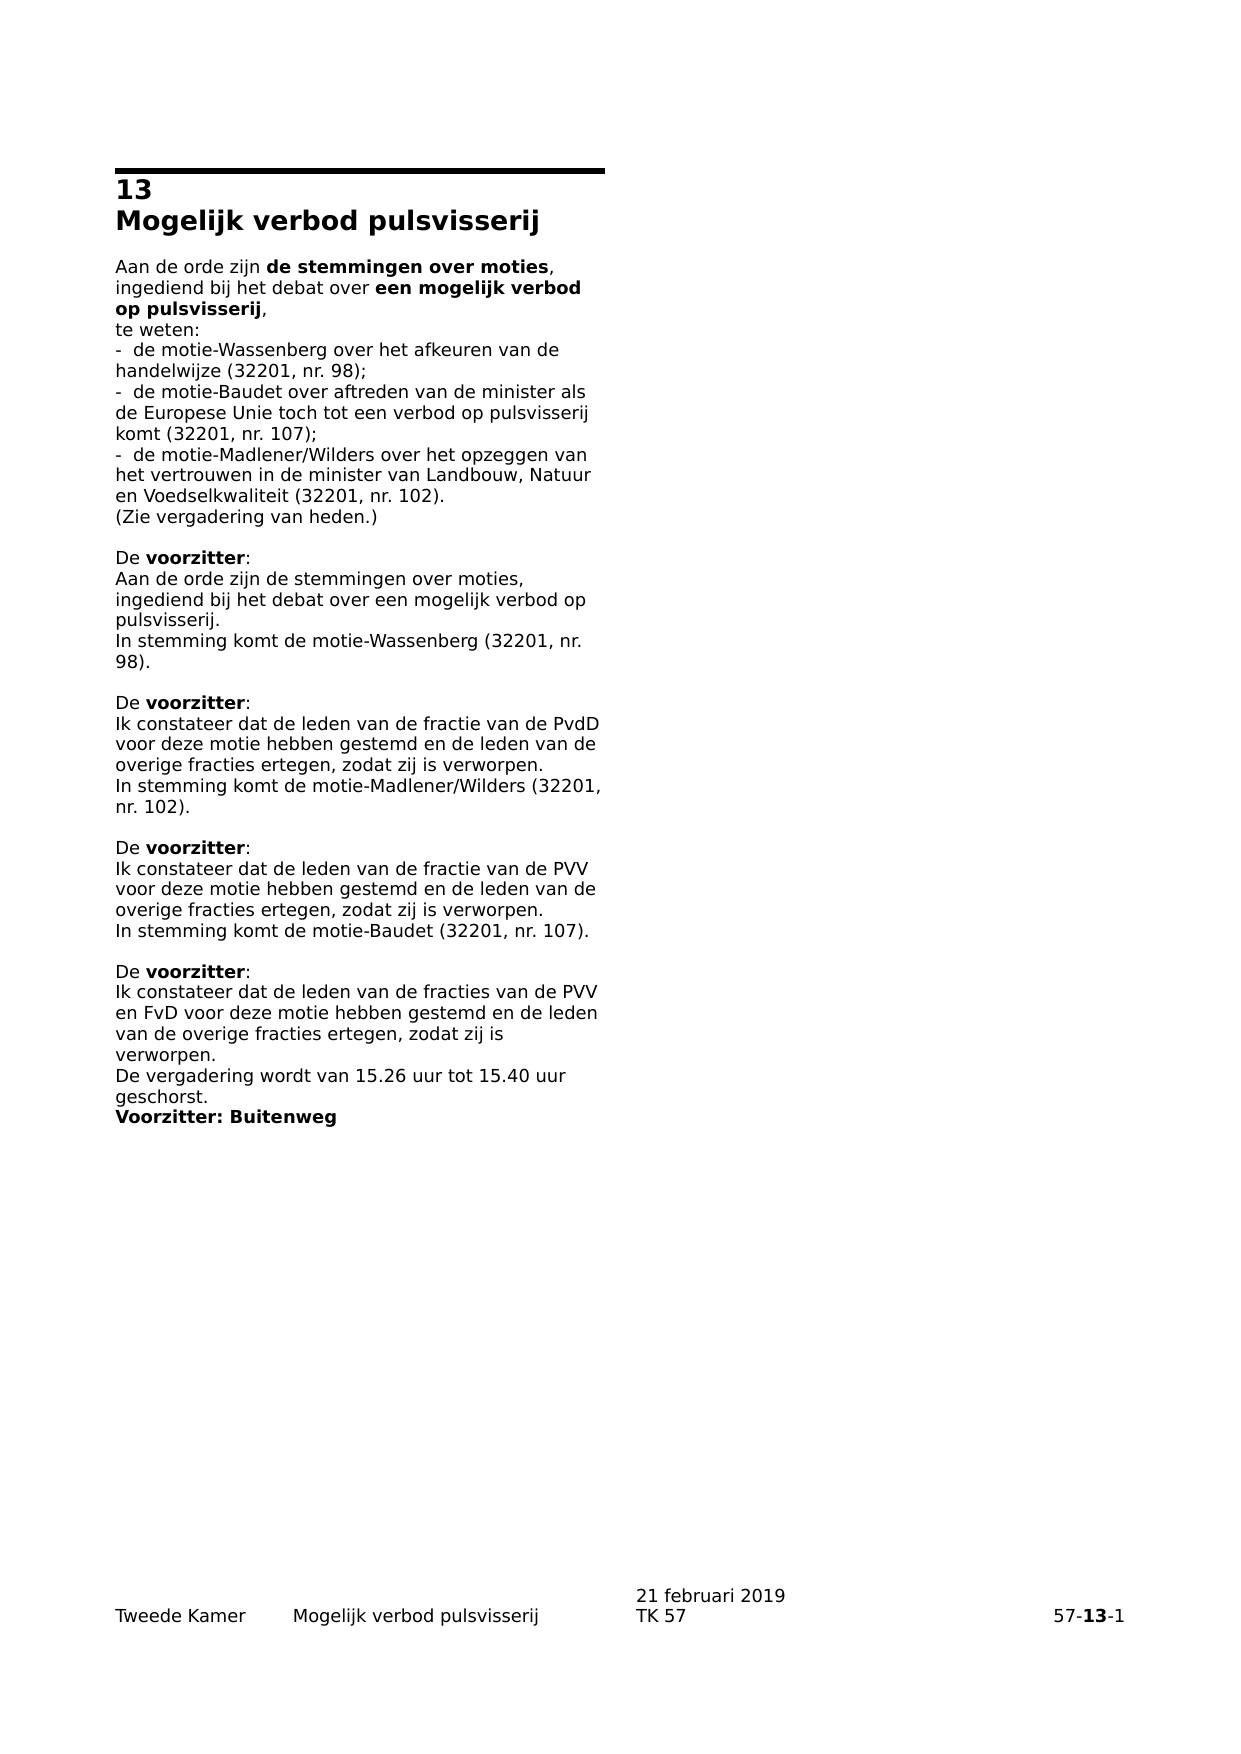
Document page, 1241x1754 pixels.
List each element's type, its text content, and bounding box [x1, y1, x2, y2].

text De vergadering wordt van 15.26 uur tot 15.40 uur geschorst. [115, 1066, 605, 1107]
text Ik constateer dat de leden van de fracties van de PVV en FvD voor deze motie hebben gestemd en de leden van de overige fracties ertegen, zodat zij is verworpen. [115, 982, 605, 1066]
text De voorzitter: [115, 548, 605, 568]
text In stemming komt de motie-Baudet (32201, nr. 107). [115, 921, 605, 942]
text Aan de orde zijn de stemmingen over moties, ingediend bij het debat over een mogelijk verbod op pulsvisserij. [115, 568, 605, 631]
text Ik constateer dat de leden van de fractie van de PVV voor deze motie hebben gestemd en de leden van de overige fracties ertegen, zodat zij is verworpen. [115, 858, 605, 921]
text Ik constateer dat de leden van de fractie van de PvdD voor deze motie hebben gestemd en de leden van de overige fracties ertegen, zodat zij is verworpen. [115, 713, 605, 776]
text De voorzitter: [115, 693, 605, 713]
list de motie-Baudet over aftreden van de minister als de Europese Unie toch tot een verbod op pulsvisserij komt (32201, nr. 107); [115, 382, 605, 444]
text In stemming komt de motie-Madlener/Wilders (32201, nr. 102). [115, 776, 605, 817]
text te weten: [115, 319, 605, 340]
list de motie-Madlener/Wilders over het opzeggen van het vertrouwen in de minister van Landbouw, Natuur en Voedselkwaliteit (32201, nr. 102). [115, 444, 605, 507]
list de motie-Wassenberg over het afkeuren van de handelwijze (32201, nr. 98); [115, 340, 605, 382]
title 13 Mogelijk verbod pulsvisserij [115, 174, 605, 237]
text In stemming komt de motie-Wassenberg (32201, nr. 98). [115, 631, 605, 673]
text Voorzitter: Buitenweg [115, 1107, 605, 1128]
text De voorzitter: [115, 837, 605, 858]
text Aan de orde zijn de stemmingen over moties, ingediend bij het debat over een mogelijk verbod op pulsvisserij, [115, 257, 605, 319]
text De voorzitter: [115, 962, 605, 982]
text (Zie vergadering van heden.) [115, 507, 605, 528]
